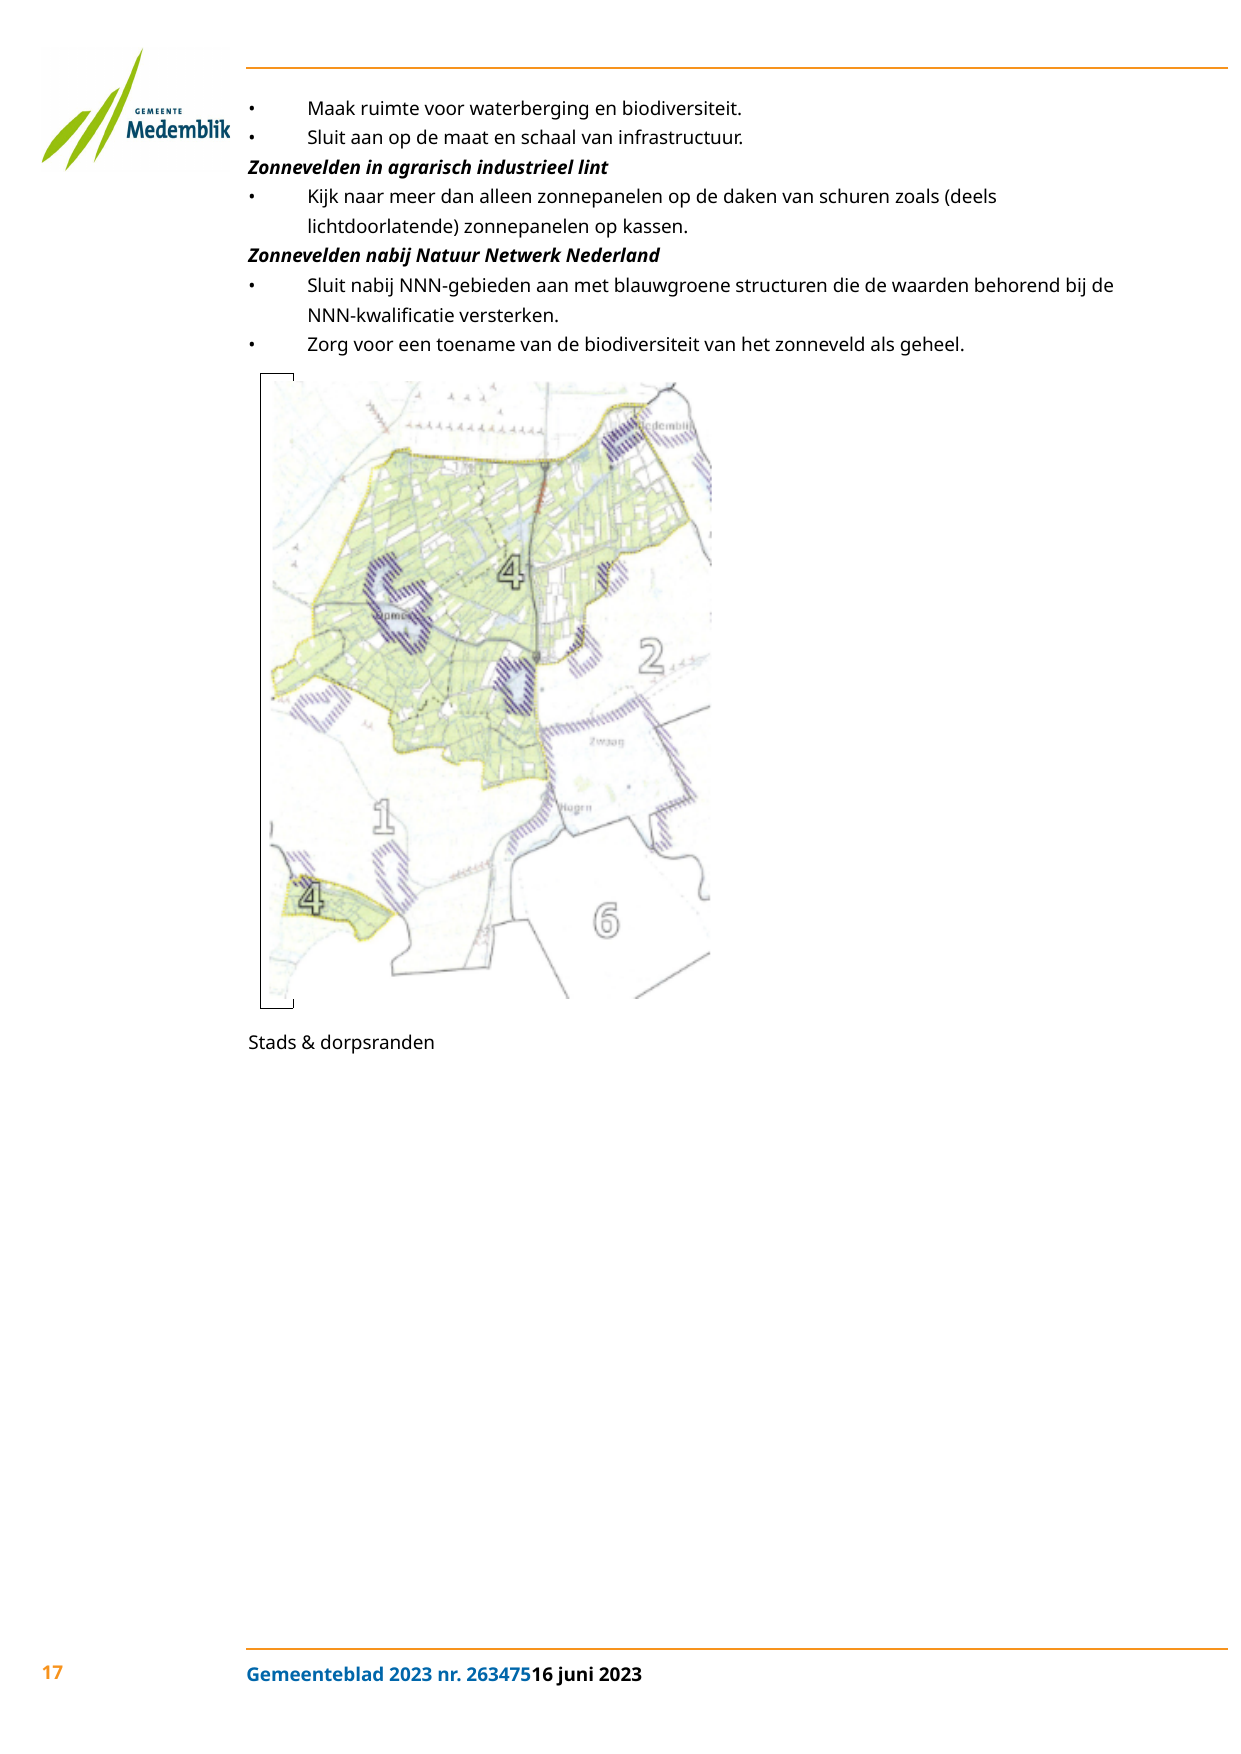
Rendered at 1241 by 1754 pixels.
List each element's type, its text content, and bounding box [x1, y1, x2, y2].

list Maak ruimte voor waterberging en biodiversiteit. [248, 95, 1152, 121]
text Zonnevelden nabij Natuur Netwerk Nederland [248, 243, 1152, 268]
list Sluit aan op de maat en schaal van infrastructuur. [248, 124, 1152, 150]
picture [268, 381, 712, 999]
list Kijk naar meer dan alleen zonnepanelen op de daken van schuren zoals (deels lichtdoorlatende) zonnepanelen op kassen. [248, 183, 1152, 239]
text Stads & dorpsranden [248, 1029, 1152, 1055]
list Sluit nabij NNN-gebieden aan met blauwgroene structuren die de waarden behorend bij de NNN-kwalificatie versterken. [248, 272, 1152, 328]
text Zonnevelden in agrarisch industrieel lint [248, 154, 1152, 180]
picture [41, 47, 231, 172]
list Zorg voor een toename van de biodiversiteit van het zonneveld als geheel. [248, 331, 1152, 357]
